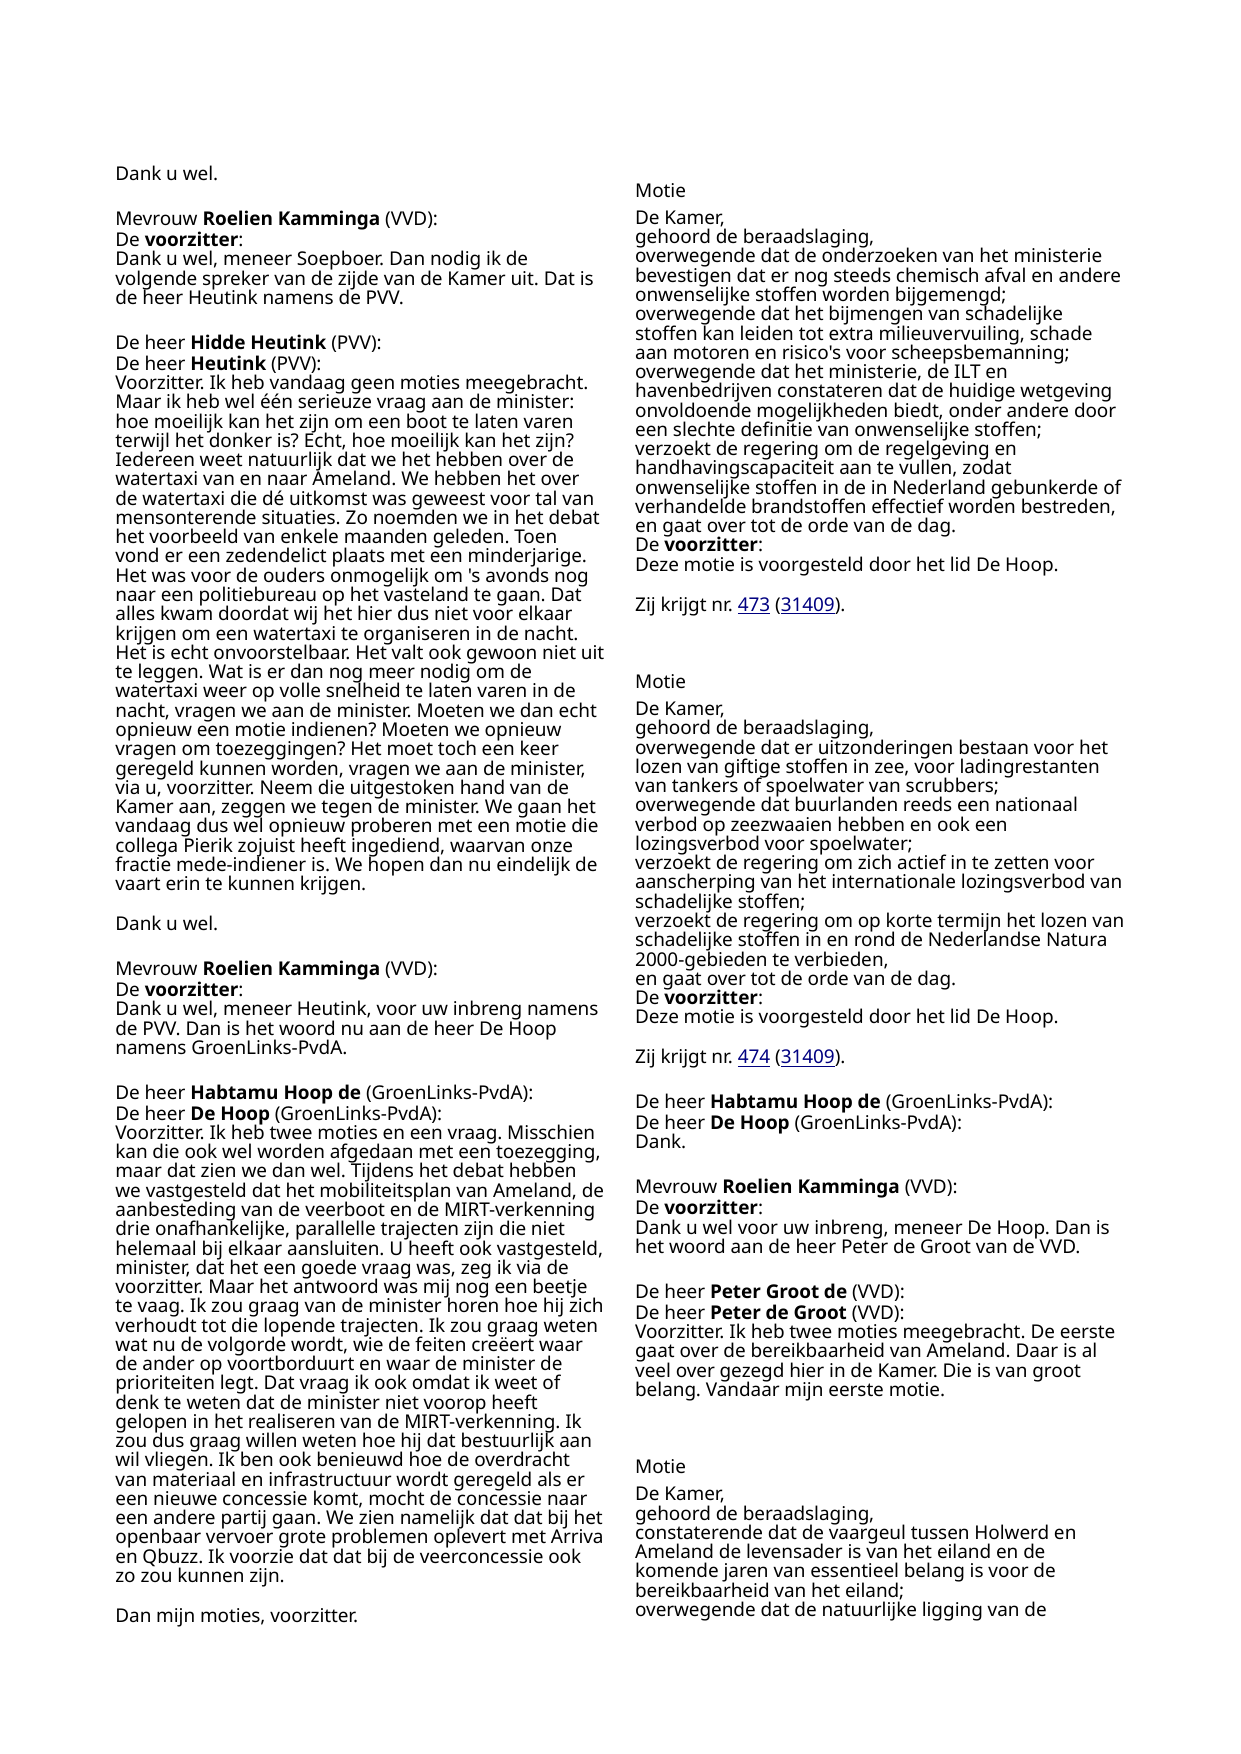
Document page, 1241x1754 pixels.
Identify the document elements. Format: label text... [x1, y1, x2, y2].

text Dank. [635, 1133, 1125, 1153]
text overwegende dat het bijmengen van schadelijke stoffen kan leiden tot extra milieuvervuiling, schade aan motoren en risico's voor scheepsbemanning; [635, 305, 1125, 363]
text Dank u wel. [115, 915, 605, 934]
text overwegende dat de onderzoeken van het ministerie bevestigen dat er nog steeds chemisch afval en andere onwenselijke stoffen worden bijgemengd; [635, 247, 1125, 305]
text De voorzitter: [635, 989, 1125, 1008]
text Motie [635, 177, 1125, 203]
text Voorzitter. Ik heb twee moties en een vraag. Misschien kan die ook wel worden afgedaan met een toezegging, maar dat zien we dan wel. Tijdens het debat hebben we vastgesteld dat het mobiliteitsplan van Ameland, de aanbesteding van de veerboot en de MIRT-verkenning drie onafhankelijke, parallelle trajecten zijn die niet helemaal bij elkaar aansluiten. U heeft ook vastgesteld, minister, dat het een goede vraag was, zeg ik via de voorzitter. Maar het antwoord was mij nog een beetje te vaag. Ik zou graag van de minister horen hoe hij zich verhoudt tot die lopende trajecten. Ik zou graag weten wat nu de volgorde wordt, wie de feiten creëert waar de ander op voortborduurt en waar de minister de prioriteiten legt. Dat vraag ik ook omdat ik weet of denk te weten dat de minister niet voorop heeft gelopen in het realiseren van de MIRT-verkenning. Ik zou dus graag willen weten hoe hij dat bestuurlijk aan wil vliegen. Ik ben ook benieuwd hoe de overdracht van materiaal en infrastructuur wordt geregeld als er een nieuwe concessie komt, mocht de concessie naar een andere partij gaan. We zien namelijk dat dat bij het openbaar vervoer grote problemen oplevert met Arriva en Qbuzz. Ik voorzie dat dat bij de veerconcessie ook zo zou kunnen zijn. [115, 1124, 605, 1586]
text De Kamer, [635, 700, 1125, 719]
text verzoekt de regering om zich actief in te zetten voor aanscherping van het internationale lozingsverbod van schadelijke stoffen; [635, 854, 1125, 912]
text overwegende dat er uitzonderingen bestaan voor het lozen van giftige stoffen in zee, voor ladingrestanten van tankers of spoelwater van scrubbers; [635, 739, 1125, 796]
text verzoekt de regering om de regelgeving en handhavingscapaciteit aan te vullen, zodat onwenselijke stoffen in de in Nederland gebunkerde of verhandelde brandstoffen effectief worden bestreden, [635, 440, 1125, 517]
text Dan mijn moties, voorzitter. [115, 1607, 605, 1626]
text De heer Peter Groot de (VVD): [635, 1278, 1125, 1304]
text Mevrouw Roelien Kamminga (VVD): [115, 205, 605, 231]
text De Kamer, [635, 1485, 1125, 1504]
text Dank u wel, meneer Soepboer. Dan nodig ik de volgende spreker van de zijde van de Kamer uit. Dat is de heer Heutink namens de PVV. [115, 250, 605, 308]
text gehoord de beraadslaging, [635, 719, 1125, 739]
text constaterende dat de vaargeul tussen Holwerd en Ameland de levensader is van het eiland en de komende jaren van essentieel belang is voor de bereikbaarheid van het eiland; [635, 1524, 1125, 1601]
text en gaat over tot de orde van de dag. [635, 517, 1125, 536]
text De voorzitter: [635, 536, 1125, 556]
text Motie [635, 668, 1125, 694]
text Dank u wel voor uw inbreng, meneer De Hoop. Dan is het woord aan de heer Peter de Groot van de VVD. [635, 1219, 1125, 1257]
text Deze motie is voorgesteld door het lid De Hoop. [635, 1008, 1125, 1028]
text De heer Habtamu Hoop de (GroenLinks-PvdA): [635, 1088, 1125, 1114]
text Dank u wel, meneer Heutink, voor uw inbreng namens de PVV. Dan is het woord nu aan de heer De Hoop namens GroenLinks-PvdA. [115, 1000, 605, 1058]
text De heer Hidde Heutink (PVV): [115, 329, 605, 355]
text Zij krijgt nr. 474 (31409). [635, 1048, 1125, 1068]
text en gaat over tot de orde van de dag. [635, 970, 1125, 989]
text overwegende dat het ministerie, de ILT en havenbedrijven constateren dat de huidige wetgeving onvoldoende mogelijkheden biedt, onder andere door een slechte definitie van onwenselijke stoffen; [635, 363, 1125, 440]
text De heer Habtamu Hoop de (GroenLinks-PvdA): [115, 1079, 605, 1104]
text overwegende dat de natuurlijke ligging van de [635, 1601, 1125, 1620]
text Dank u wel. [115, 165, 605, 184]
text De Kamer, [635, 209, 1125, 228]
text De voorzitter: [115, 981, 605, 1000]
text verzoekt de regering om op korte termijn het lozen van schadelijke stoffen in en rond de Nederlandse Natura 2000-gebieden te verbieden, [635, 912, 1125, 970]
text De heer Peter de Groot (VVD): [635, 1304, 1125, 1323]
text Zij krijgt nr. 473 (31409). [635, 596, 1125, 615]
text Voorzitter. Ik heb twee moties meegebracht. De eerste gaat over de bereikbaarheid van Ameland. Daar is al veel over gezegd hier in de Kamer. Die is van groot belang. Vandaar mijn eerste motie. [635, 1323, 1125, 1400]
text De heer De Hoop (GroenLinks-PvdA): [115, 1104, 605, 1124]
text Mevrouw Roelien Kamminga (VVD): [115, 955, 605, 981]
text De voorzitter: [635, 1199, 1125, 1219]
text De voorzitter: [115, 231, 605, 250]
text gehoord de beraadslaging, [635, 1504, 1125, 1524]
text De heer De Hoop (GroenLinks-PvdA): [635, 1114, 1125, 1133]
text Motie [635, 1453, 1125, 1479]
text De heer Heutink (PVV): [115, 355, 605, 374]
text Deze motie is voorgesteld door het lid De Hoop. [635, 556, 1125, 575]
text gehoord de beraadslaging, [635, 228, 1125, 247]
text overwegende dat buurlanden reeds een nationaal verbod op zeezwaaien hebben en ook een lozingsverbod voor spoelwater; [635, 796, 1125, 854]
text Voorzitter. Ik heb vandaag geen moties meegebracht. Maar ik heb wel één serieuze vraag aan de minister: hoe moeilijk kan het zijn om een boot te laten varen terwijl het donker is? Echt, hoe moeilijk kan het zijn? Iedereen weet natuurlijk dat we het hebben over de watertaxi van en naar Ameland. We hebben het over de watertaxi die dé uitkomst was geweest voor tal van mensonterende situaties. Zo noemden we in het debat het voorbeeld van enkele maanden geleden. Toen vond er een zedendelict plaats met een minderjarige. Het was voor de ouders onmogelijk om 's avonds nog naar een politiebureau op het vasteland te gaan. Dat alles kwam doordat wij het hier dus niet voor elkaar krijgen om een watertaxi te organiseren in de nacht. Het is echt onvoorstelbaar. Het valt ook gewoon niet uit te leggen. Wat is er dan nog meer nodig om de watertaxi weer op volle snelheid te laten varen in de nacht, vragen we aan de minister. Moeten we dan echt opnieuw een motie indienen? Moeten we opnieuw vragen om toezeggingen? Het moet toch een keer geregeld kunnen worden, vragen we aan de minister, via u, voorzitter. Neem die uitgestoken hand van de Kamer aan, zeggen we tegen de minister. We gaan het vandaag dus wel opnieuw proberen met een motie die collega Pierik zojuist heeft ingediend, waarvan onze fractie mede-indiener is. We hopen dan nu eindelijk de vaart erin te kunnen krijgen. [115, 374, 605, 894]
text Mevrouw Roelien Kamminga (VVD): [635, 1174, 1125, 1199]
